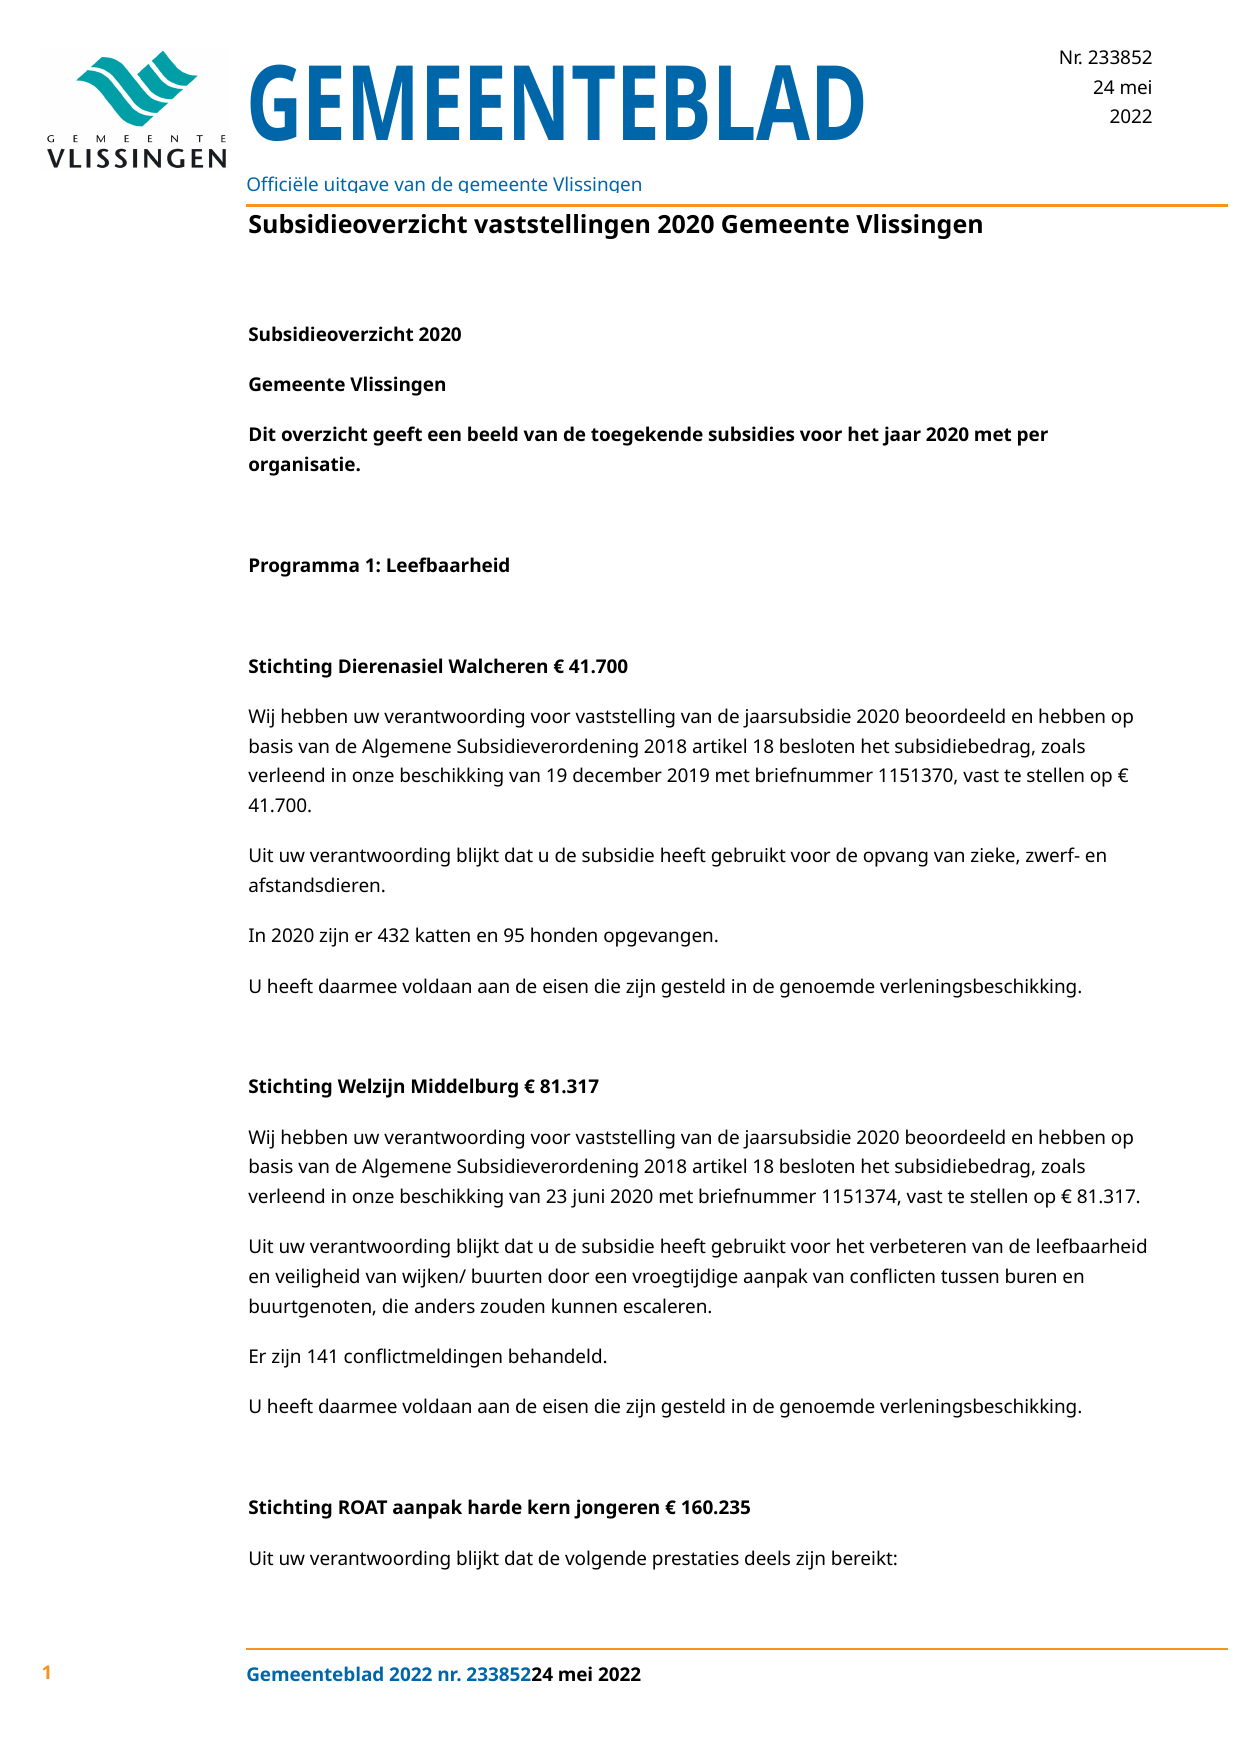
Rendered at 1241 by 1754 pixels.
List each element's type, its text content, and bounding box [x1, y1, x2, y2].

text Stichting Welzijn Middelburg € 81.317 [248, 1074, 1152, 1099]
text Programma 1: Leefbaarheid [248, 552, 1152, 578]
text Subsidieoverzicht 2020 [248, 321, 1152, 346]
text Dit overzicht geeft een beeld van de toegekende subsidies voor het jaar 2020 met per organisatie. [248, 422, 1152, 477]
text Subsidieoverzicht vaststellingen 2020 Gemeente Vlissingen [248, 207, 1152, 241]
text Wij hebben uw verantwoording voor vaststelling van de jaarsubsidie 2020 beoordeeld en hebben op basis van de Algemene Subsidieverordening 2018 artikel 18 besloten het subsidiebedrag, zoals verleend in onze beschikking van 19 december 2019 met briefnummer 1151370, vast te stellen op € 41.700. [248, 703, 1152, 818]
text Gemeente Vlissingen [248, 371, 1152, 397]
text Er zijn 141 conflictmeldingen behandeld. [248, 1343, 1152, 1369]
text Stichting ROAT aanpak harde kern jongeren € 160.235 [248, 1494, 1152, 1520]
text Wij hebben uw verantwoording voor vaststelling van de jaarsubsidie 2020 beoordeeld en hebben op basis van de Algemene Subsidieverordening 2018 artikel 18 besloten het subsidiebedrag, zoals verleend in onze beschikking van 23 juni 2020 met briefnummer 1151374, vast te stellen op € 81.317. [248, 1124, 1152, 1209]
text U heeft daarmee voldaan aan de eisen die zijn gesteld in de genoemde verleningsbeschikking. [248, 973, 1152, 998]
text In 2020 zijn er 432 katten en 95 honden opgevangen. [248, 922, 1152, 948]
text U heeft daarmee voldaan aan de eisen die zijn gesteld in de genoemde verleningsbeschikking. [248, 1394, 1152, 1419]
picture [41, 47, 231, 172]
text Uit uw verantwoording blijkt dat de volgende prestaties deels zijn bereikt: [248, 1545, 1152, 1571]
text Uit uw verantwoording blijkt dat u de subsidie heeft gebruikt voor het verbeteren van de leefbaarheid en veiligheid van wijken/ buurten door een vroegtijdige aanpak van conflicten tussen buren en buurtgenoten, die anders zouden kunnen escaleren. [248, 1234, 1152, 1318]
text Stichting Dierenasiel Walcheren € 41.700 [248, 653, 1152, 678]
text Uit uw verantwoording blijkt dat u de subsidie heeft gebruikt voor de opvang van zieke, zwerf- en afstandsdieren. [248, 842, 1152, 898]
